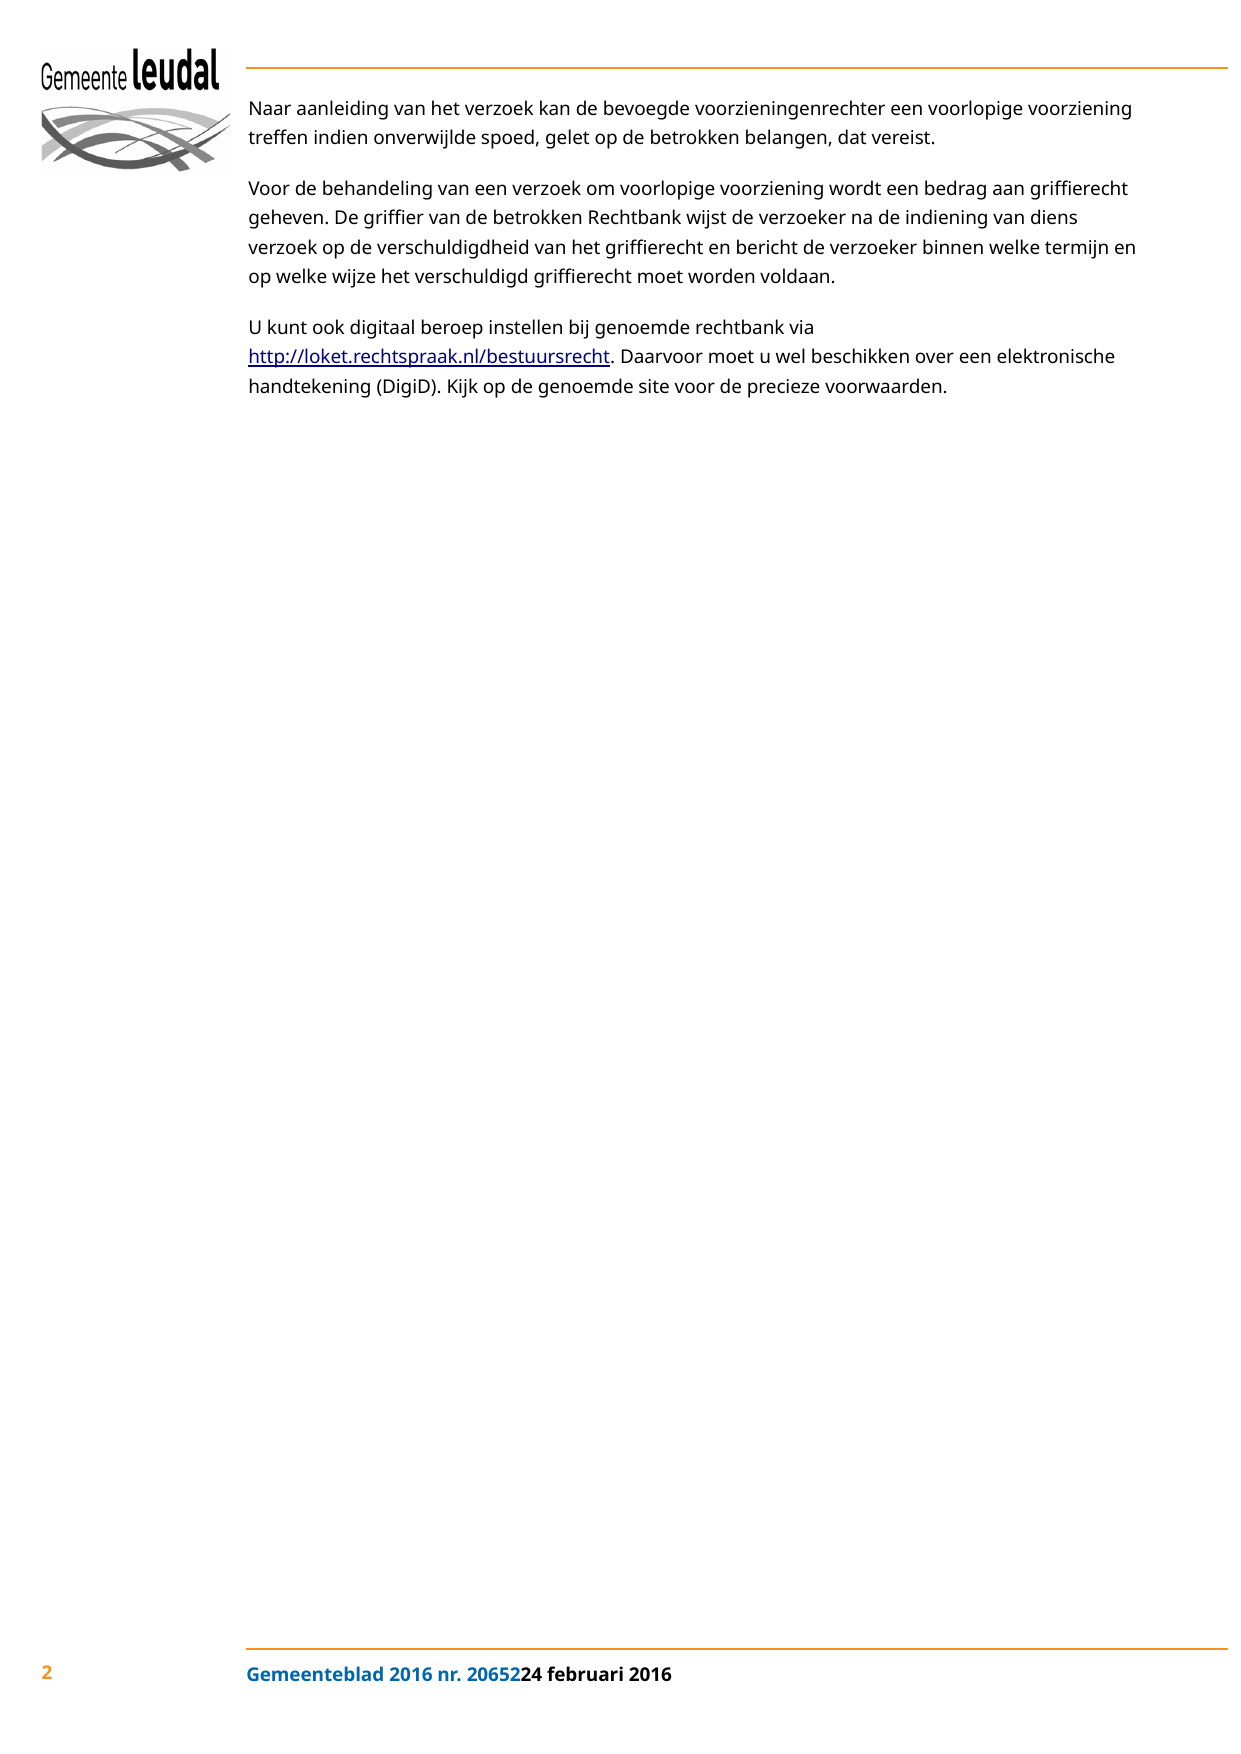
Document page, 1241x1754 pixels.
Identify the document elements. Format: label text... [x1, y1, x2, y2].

text U kunt ook digitaal beroep instellen bij genoemde rechtbank via http://loket.rechtspraak.nl/bestuursrecht. Daarvoor moet u wel beschikken over een elektronische handtekening (DigiD). Kijk op de genoemde site voor de precieze voorwaarden. [248, 314, 1152, 399]
picture [41, 47, 231, 172]
text Voor de behandeling van een verzoek om voorlopige voorziening wordt een bedrag aan griffierecht geheven. De griffier van de betrokken Rechtbank wijst de verzoeker na de indiening van diens verzoek op de verschuldigdheid van het griffierecht en bericht de verzoeker binnen welke termijn en op welke wijze het verschuldigd griffierecht moet worden voldaan. [248, 175, 1152, 289]
text Naar aanleiding van het verzoek kan de bevoegde voorzieningenrechter een voorlopige voorziening treffen indien onverwijlde spoed, gelet op de betrokken belangen, dat vereist. [248, 95, 1152, 150]
